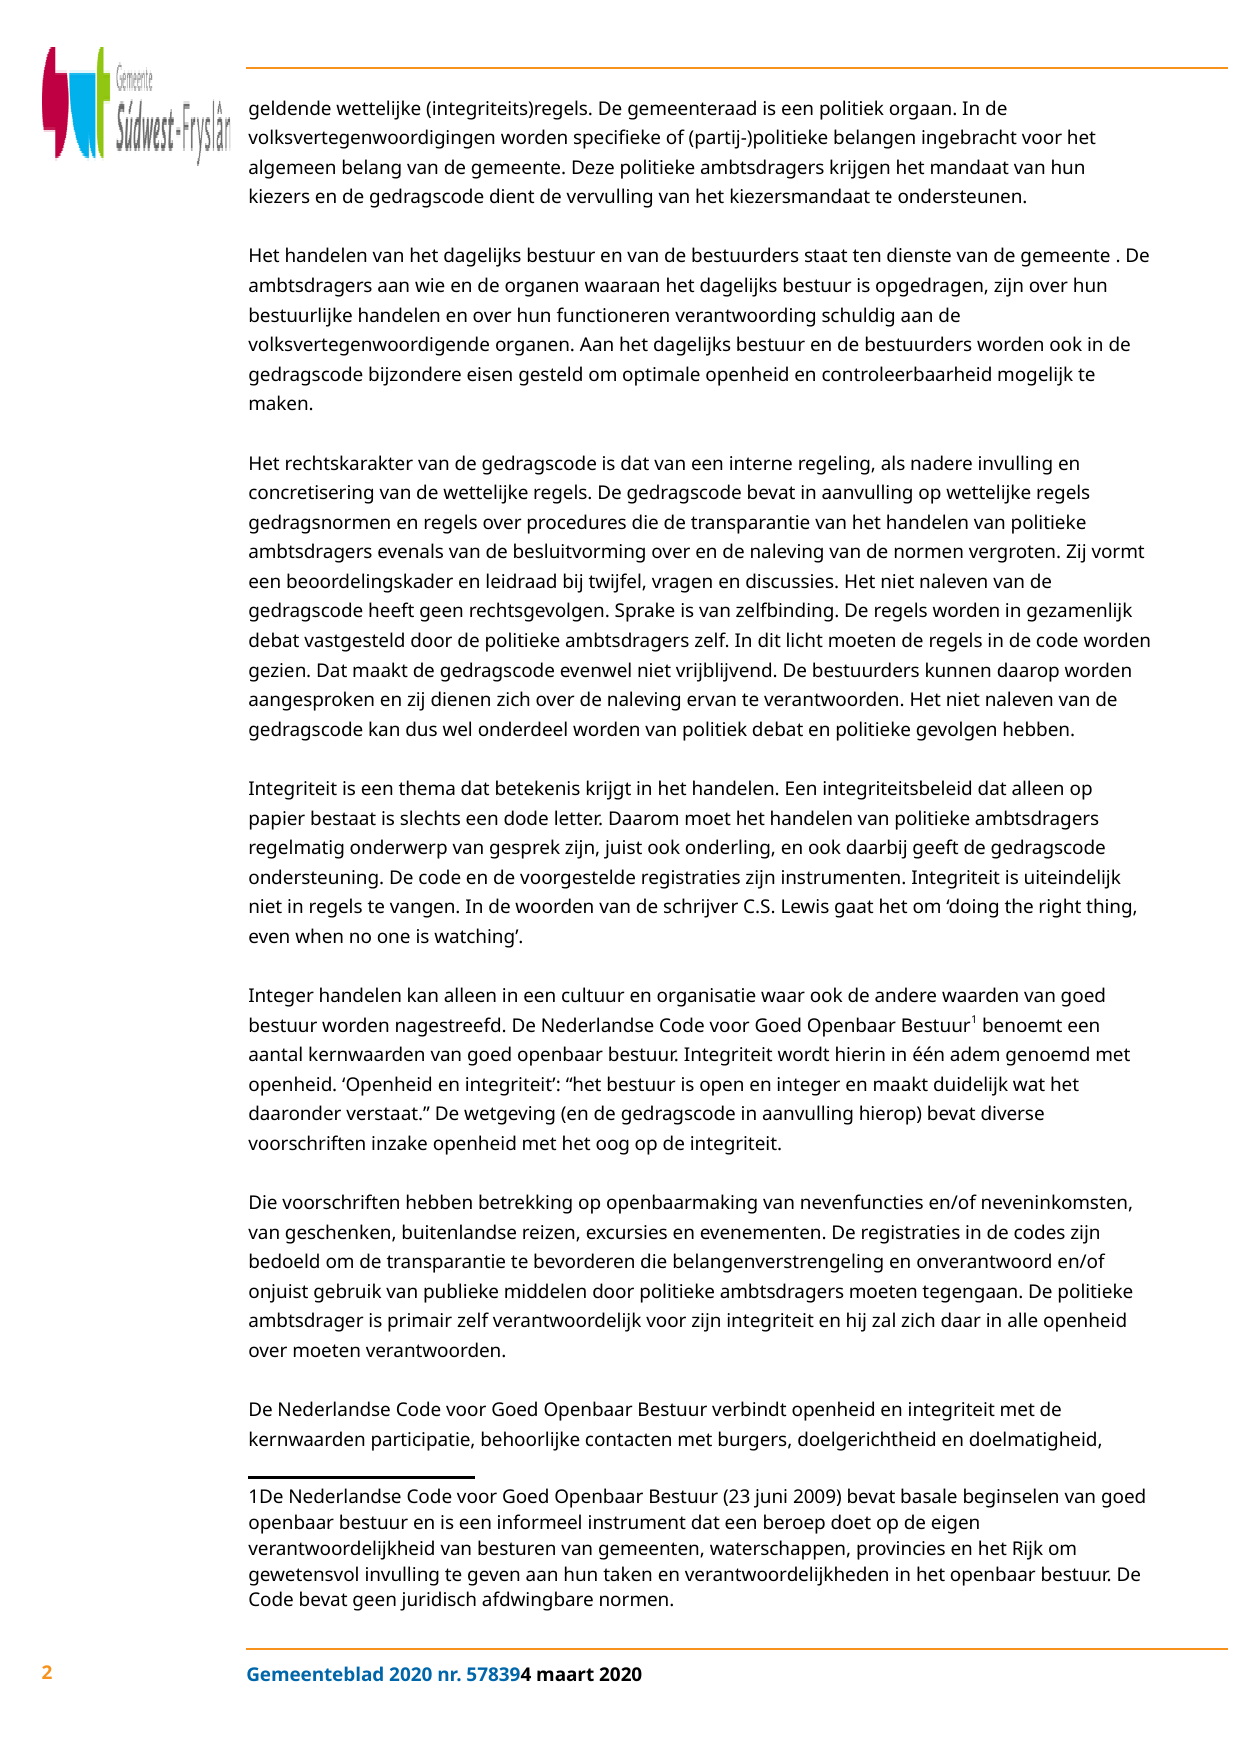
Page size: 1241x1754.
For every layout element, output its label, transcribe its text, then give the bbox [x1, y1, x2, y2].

picture [41, 47, 231, 172]
text De Nederlandse Code voor Goed Openbaar Bestuur (23 juni 2009) bevat basale beginselen van goed openbaar bestuur en is een informeel instrument dat een beroep doet op de eigen verantwoordelijkheid van besturen van gemeenten, waterschappen, provincies en het Rijk om gewetensvol invulling te geven aan hun taken en verantwoordelijkheden in het openbaar bestuur. De Code bevat geen juridisch afdwingbare normen. [248, 1483, 1152, 1612]
text Integer handelen kan alleen in een cultuur en organisatie waar ook de andere waarden van goed bestuur worden nagestreefd. De Nederlandse Code voor Goed Openbaar Bestuur benoemt een aantal kernwaarden van goed openbaar bestuur. Integriteit wordt hierin in één adem genoemd met openheid. ‘Openheid en integriteit’: “het bestuur is open en integer en maakt duidelijk wat het daaronder verstaat.” De wetgeving (en de gedragscode in aanvulling hierop) bevat diverse voorschriften inzake openheid met het oog op de integriteit. [248, 982, 1152, 1156]
text Die voorschriften hebben betrekking op openbaarmaking van nevenfuncties en/of neveninkomsten, van geschenken, buitenlandse reizen, excursies en evenementen. De registraties in de codes zijn bedoeld om de transparantie te bevorderen die belangenverstrengeling en onverantwoord en/of onjuist gebruik van publieke middelen door politieke ambtsdragers moeten tegengaan. De politieke ambtsdrager is primair zelf verantwoordelijk voor zijn integriteit en hij zal zich daar in alle openheid over moeten verantwoorden. [248, 1189, 1152, 1363]
text geldende wettelijke (integriteits)regels. De gemeenteraad is een politiek orgaan. In de volksvertegenwoordigingen worden specifieke of (partij-)politieke belangen ingebracht voor het algemeen belang van de gemeente. Deze politieke ambtsdragers krijgen het mandaat van hun kiezers en de gedragscode dient de vervulling van het kiezersmandaat te ondersteunen. [248, 95, 1152, 209]
text De Nederlandse Code voor Goed Openbaar Bestuur verbindt openheid en integriteit met de kernwaarden participatie, behoorlijke contacten met burgers, doelgerichtheid en doelmatigheid, [248, 1396, 1152, 1452]
text Integriteit is een thema dat betekenis krijgt in het handelen. Een integriteitsbeleid dat alleen op papier bestaat is slechts een dode letter. Daarom moet het handelen van politieke ambtsdragers regelmatig onderwerp van gesprek zijn, juist ook onderling, en ook daarbij geeft de gedragscode ondersteuning. De code en de voorgestelde registraties zijn instrumenten. Integriteit is uiteindelijk niet in regels te vangen. In de woorden van de schrijver C.S. Lewis gaat het om ‘doing the right thing, even when no one is watching’. [248, 775, 1152, 949]
text Het rechtskarakter van de gedragscode is dat van een interne regeling, als nadere invulling en concretisering van de wettelijke regels. De gedragscode bevat in aanvulling op wettelijke regels gedragsnormen en regels over procedures die de transparantie van het handelen van politieke ambtsdragers evenals van de besluitvorming over en de naleving van de normen vergroten. Zij vormt een beoordelingskader en leidraad bij twijfel, vragen en discussies. Het niet naleven van de gedragscode heeft geen rechtsgevolgen. Sprake is van zelfbinding. De regels worden in gezamenlijk debat vastgesteld door de politieke ambtsdragers zelf. In dit licht moeten de regels in de code worden gezien. Dat maakt de gedragscode evenwel niet vrijblijvend. De bestuurders kunnen daarop worden aangesproken en zij dienen zich over de naleving ervan te verantwoorden. Het niet naleven van de gedragscode kan dus wel onderdeel worden van politiek debat en politieke gevolgen hebben. [248, 450, 1152, 742]
text Het handelen van het dagelijks bestuur en van de bestuurders staat ten dienste van de gemeente . De ambtsdragers aan wie en de organen waaraan het dagelijks bestuur is opgedragen, zijn over hun bestuurlijke handelen en over hun functioneren verantwoording schuldig aan de volksvertegenwoordigende organen. Aan het dagelijks bestuur en de bestuurders worden ook in de gedragscode bijzondere eisen gesteld om optimale openheid en controleerbaarheid mogelijk te maken. [248, 243, 1152, 416]
